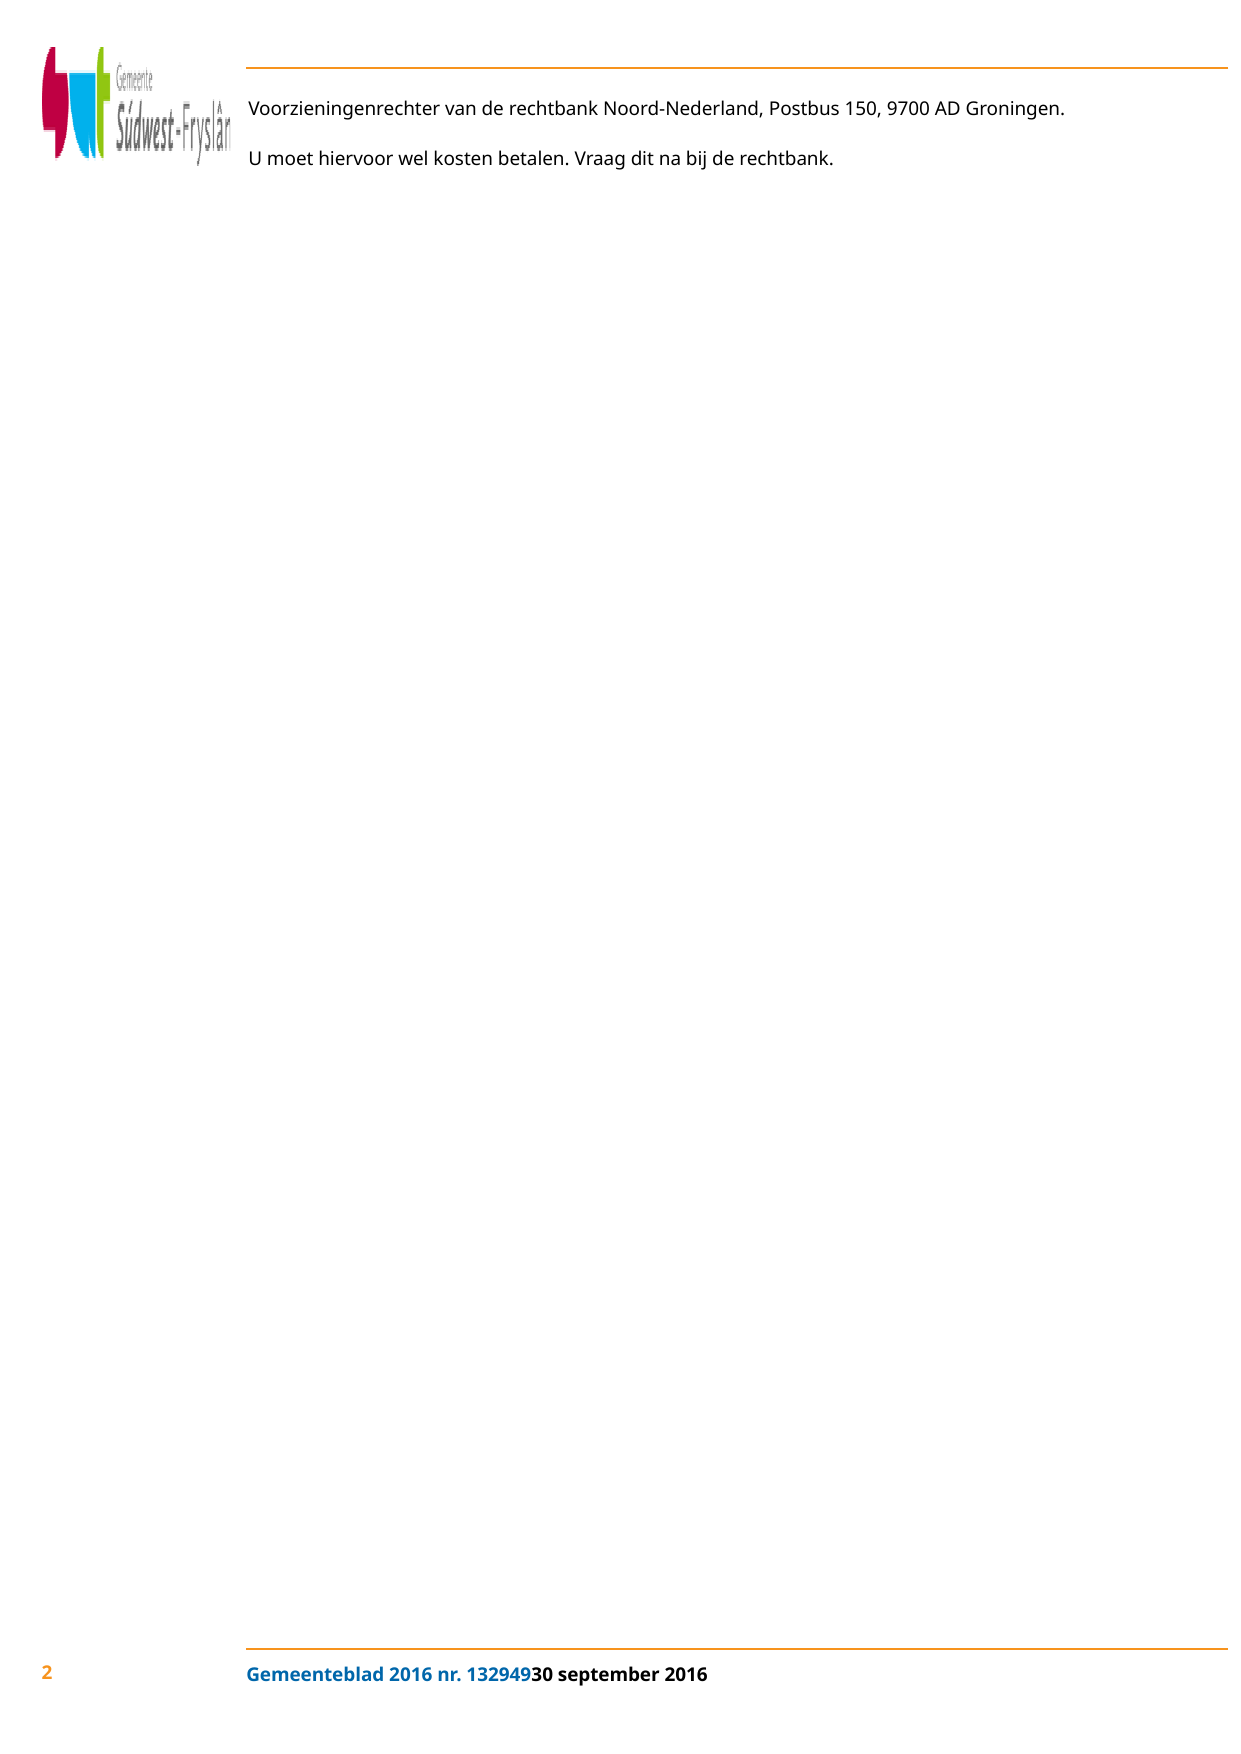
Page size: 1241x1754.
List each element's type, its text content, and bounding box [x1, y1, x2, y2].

text U moet hiervoor wel kosten betalen. Vraag dit na bij de rechtbank. [248, 145, 1152, 171]
text Voorzieningenrechter van de rechtbank Noord-Nederland, Postbus 150, 9700 AD Groningen. [248, 95, 1152, 121]
picture [41, 47, 231, 172]
